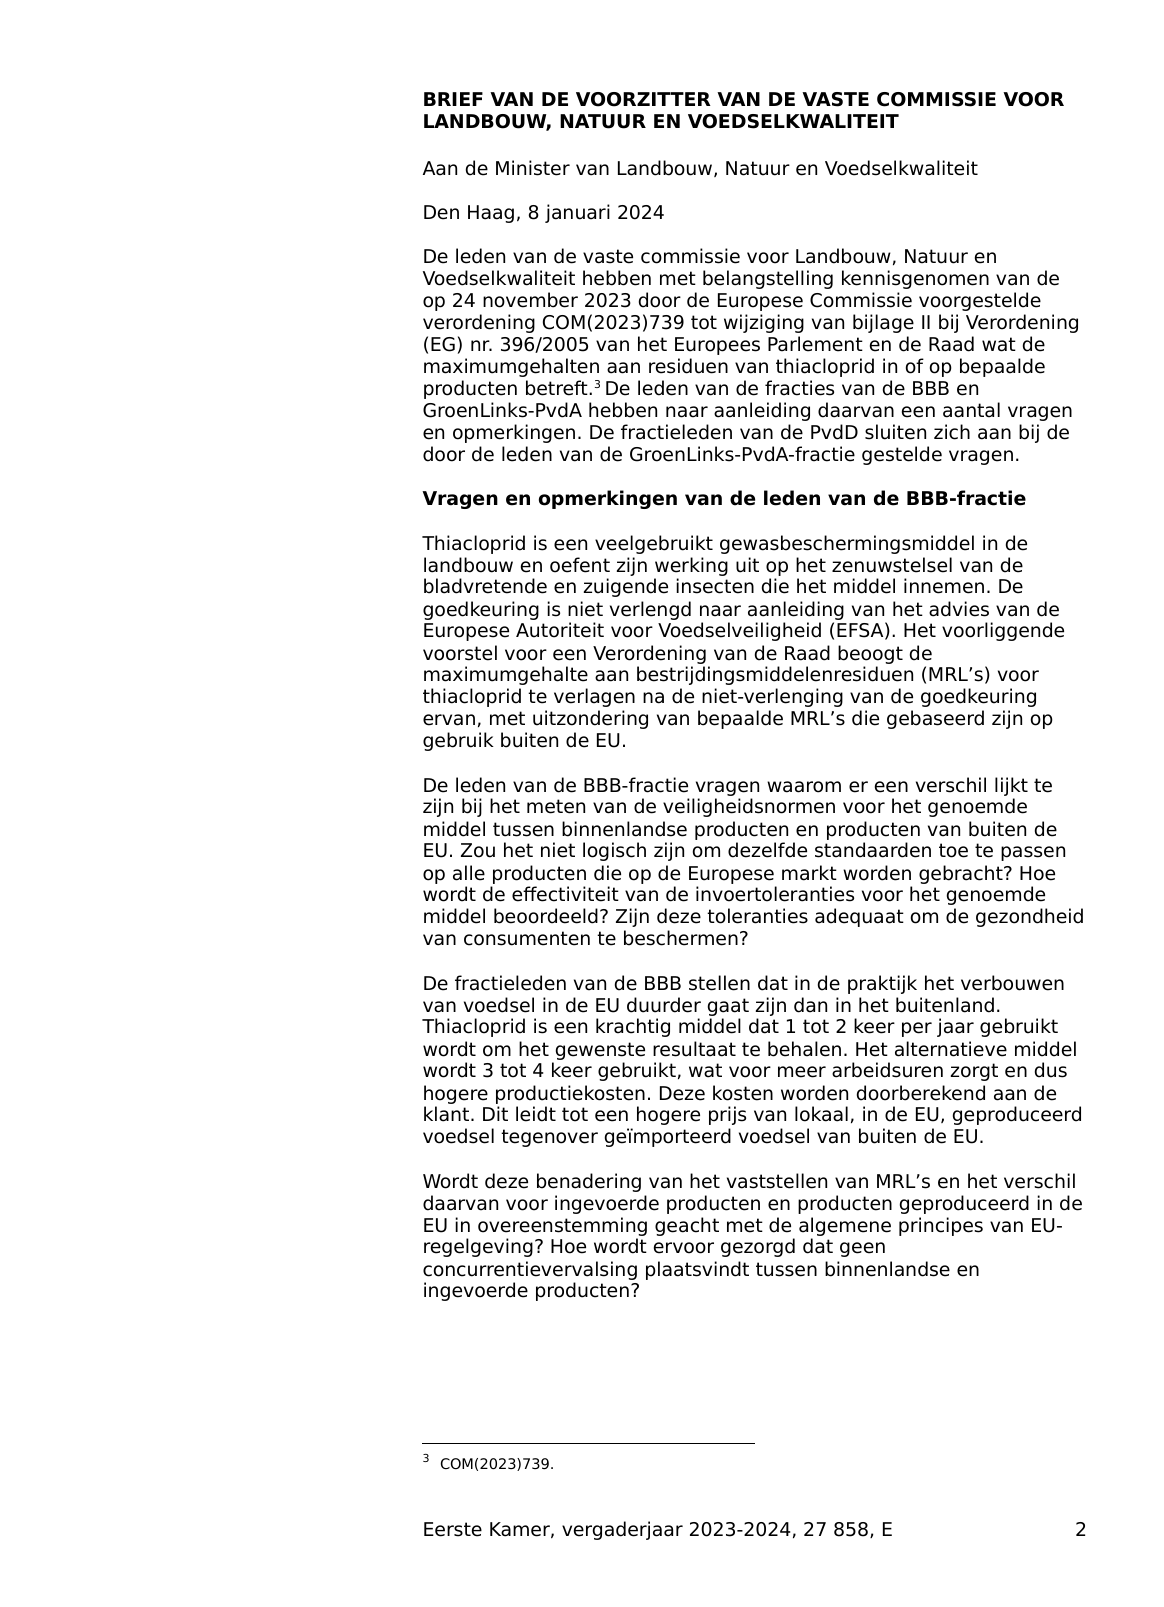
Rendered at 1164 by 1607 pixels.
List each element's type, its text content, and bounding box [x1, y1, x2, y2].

text Den Haag, 8 januari 2024 [422, 202, 1087, 224]
text De leden van de BBB-fractie vragen waarom er een verschil lijkt te zijn bij het meten van de veiligheidsnormen voor het genoemde middel tussen binnenlandse producten en producten van buiten de EU. Zou het niet logisch zijn om dezelfde standaarden toe te passen op alle producten die op de Europese markt worden gebracht? Hoe wordt de effectiviteit van de invoertoleranties voor het genoemde middel beoordeeld? Zijn deze toleranties adequaat om de gezondheid van consumenten te beschermen? [422, 774, 1087, 950]
subtitle BRIEF VAN DE VOORZITTER VAN DE VASTE COMMISSIE VOOR LANDBOUW, NATUUR EN VOEDSELKWALITEIT [422, 89, 1087, 133]
text De leden van de vaste commissie voor Landbouw, Natuur en Voedselkwaliteit hebben met belangstelling kennisgenomen van de op 24 november 2023 door de Europese Commissie voorgestelde verordening COM(2023)739 tot wijziging van bijlage II bij Verordening (EG) nr. 396/2005 van het Europees Parlement en de Raad wat de maximumgehalten aan residuen van thiacloprid in of op bepaalde producten betreft.De leden van de fracties van de BBB en GroenLinks-PvdA hebben naar aanleiding daarvan een aantal vragen en opmerkingen. De fractieleden van de PvdD sluiten zich aan bij de door de leden van de GroenLinks-PvdA-fractie gestelde vragen. [422, 246, 1087, 466]
text Thiacloprid is een veelgebruikt gewasbeschermingsmiddel in de landbouw en oefent zijn werking uit op het zenuwstelsel van de bladvretende en zuigende insecten die het middel innemen. De goedkeuring is niet verlengd naar aanleiding van het advies van de Europese Autoriteit voor Voedselveiligheid (EFSA). Het voorliggende voorstel voor een Verordening van de Raad beoogt de maximumgehalte aan bestrijdingsmiddelenresiduen (MRL’s) voor thiacloprid te verlagen na de niet-verlenging van de goedkeuring ervan, met uitzondering van bepaalde MRL’s die gebaseerd zijn op gebruik buiten de EU. [422, 532, 1087, 752]
subtitle Vragen en opmerkingen van de leden van de BBB-fractie [422, 488, 1087, 510]
text COM(2023)739. [422, 1452, 1087, 1474]
text Aan de Minister van Landbouw, Natuur en Voedselkwaliteit [422, 158, 1087, 180]
text De fractieleden van de BBB stellen dat in de praktijk het verbouwen van voedsel in de EU duurder gaat zijn dan in het buitenland. Thiacloprid is een krachtig middel dat 1 tot 2 keer per jaar gebruikt wordt om het gewenste resultaat te behalen. Het alternatieve middel wordt 3 tot 4 keer gebruikt, wat voor meer arbeidsuren zorgt en dus hogere productiekosten. Deze kosten worden doorberekend aan de klant. Dit leidt tot een hogere prijs van lokaal, in de EU, geproduceerd voedsel tegenover geïmporteerd voedsel van buiten de EU. [422, 972, 1087, 1148]
text Wordt deze benadering van het vaststellen van MRL’s en het verschil daarvan voor ingevoerde producten en producten geproduceerd in de EU in overeenstemming geacht met de algemene principes van EU-regelgeving? Hoe wordt ervoor gezorgd dat geen concurrentievervalsing plaatsvindt tussen binnenlandse en ingevoerde producten? [422, 1171, 1087, 1302]
